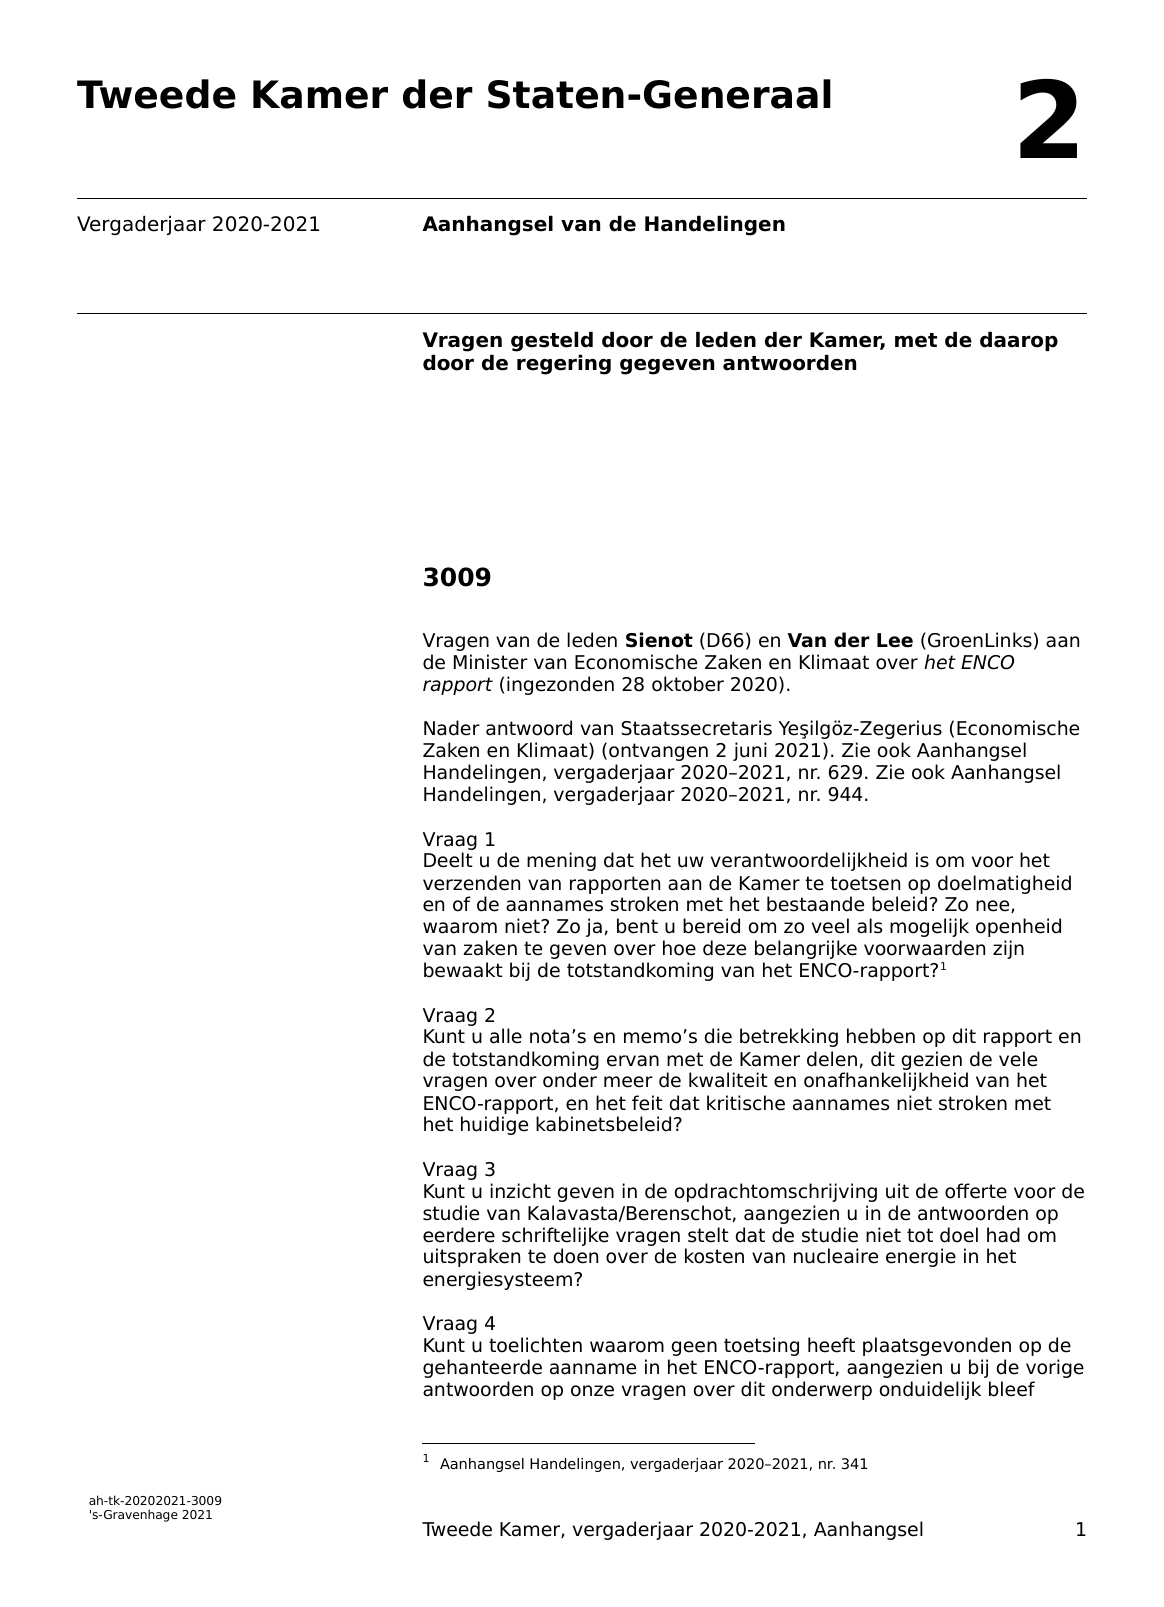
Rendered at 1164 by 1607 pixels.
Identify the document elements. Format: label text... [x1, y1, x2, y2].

text Kunt u toelichten waarom geen toetsing heeft plaatsgevonden op de gehanteerde aanname in het ENCO-rapport, aangezien u bij de vorige antwoorden op onze vragen over dit onderwerp onduidelijk bleef [422, 1334, 1087, 1401]
text Kunt u alle nota’s en memo’s die betrekking hebben op dit rapport en de totstandkoming ervan met de Kamer delen, dit gezien de vele vragen over onder meer de kwaliteit en onafhankelijkheid van het ENCO-rapport, en het feit dat kritische aannames niet stroken met het huidige kabinetsbeleid? [422, 1026, 1087, 1136]
text Vraag 3 [422, 1158, 1087, 1181]
text Kunt u inzicht geven in de opdrachtomschrijving uit de offerte voor de studie van Kalavasta/Berenschot, aangezien u in de antwoorden op eerdere schriftelijke vragen stelt dat de studie niet tot doel had om uitspraken te doen over de kosten van nucleaire energie in het energiesysteem? [422, 1181, 1087, 1290]
text Vragen van de leden Sienot (D66) en Van der Lee (GroenLinks) aan de Minister van Economische Zaken en Klimaat over het ENCO rapport (ingezonden 28 oktober 2020). [422, 630, 1087, 696]
text Nader antwoord van Staatssecretaris Yeşilgöz-Zegerius (Economische Zaken en Klimaat) (ontvangen 2 juni 2021). Zie ook Aanhangsel Handelingen, vergaderjaar 2020–2021, nr. 629. Zie ook Aanhangsel Handelingen, vergaderjaar 2020–2021, nr. 944. [422, 718, 1087, 806]
table_cell Aanhangsel van de Handelingen [422, 199, 1087, 313]
text Vraag 2 [422, 1004, 1087, 1026]
text Vraag 1 [422, 828, 1087, 850]
text ah-tk-20202021-3009 [88, 1494, 323, 1508]
text 3009 [422, 563, 1087, 592]
table_header 2 [886, 59, 1087, 198]
table_cell Vragen gesteld door de leden der Kamer, met de daarop door de regering gegeven antwoorden [422, 314, 1087, 375]
text Vraag 4 [422, 1313, 1087, 1334]
table_header Tweede Kamer der Staten-Generaal [77, 59, 886, 198]
text Deelt u de mening dat het uw verantwoordelijkheid is om voor het verzenden van rapporten aan de Kamer te toetsen op doelmatigheid en of de aannames stroken met het bestaande beleid? Zo nee, waarom niet? Zo ja, bent u bereid om zo veel als mogelijk openheid van zaken te geven over hoe deze belangrijke voorwaarden zijn bewaakt bij de totstandkoming van het ENCO-rapport? [422, 850, 1087, 982]
text Aanhangsel Handelingen, vergaderjaar 2020–2021, nr. 341 [422, 1452, 1087, 1474]
table_cell Vergaderjaar 2020-2021 [77, 199, 422, 313]
text 's-Gravenhage 2021 [88, 1508, 323, 1522]
table_cell [77, 314, 422, 375]
